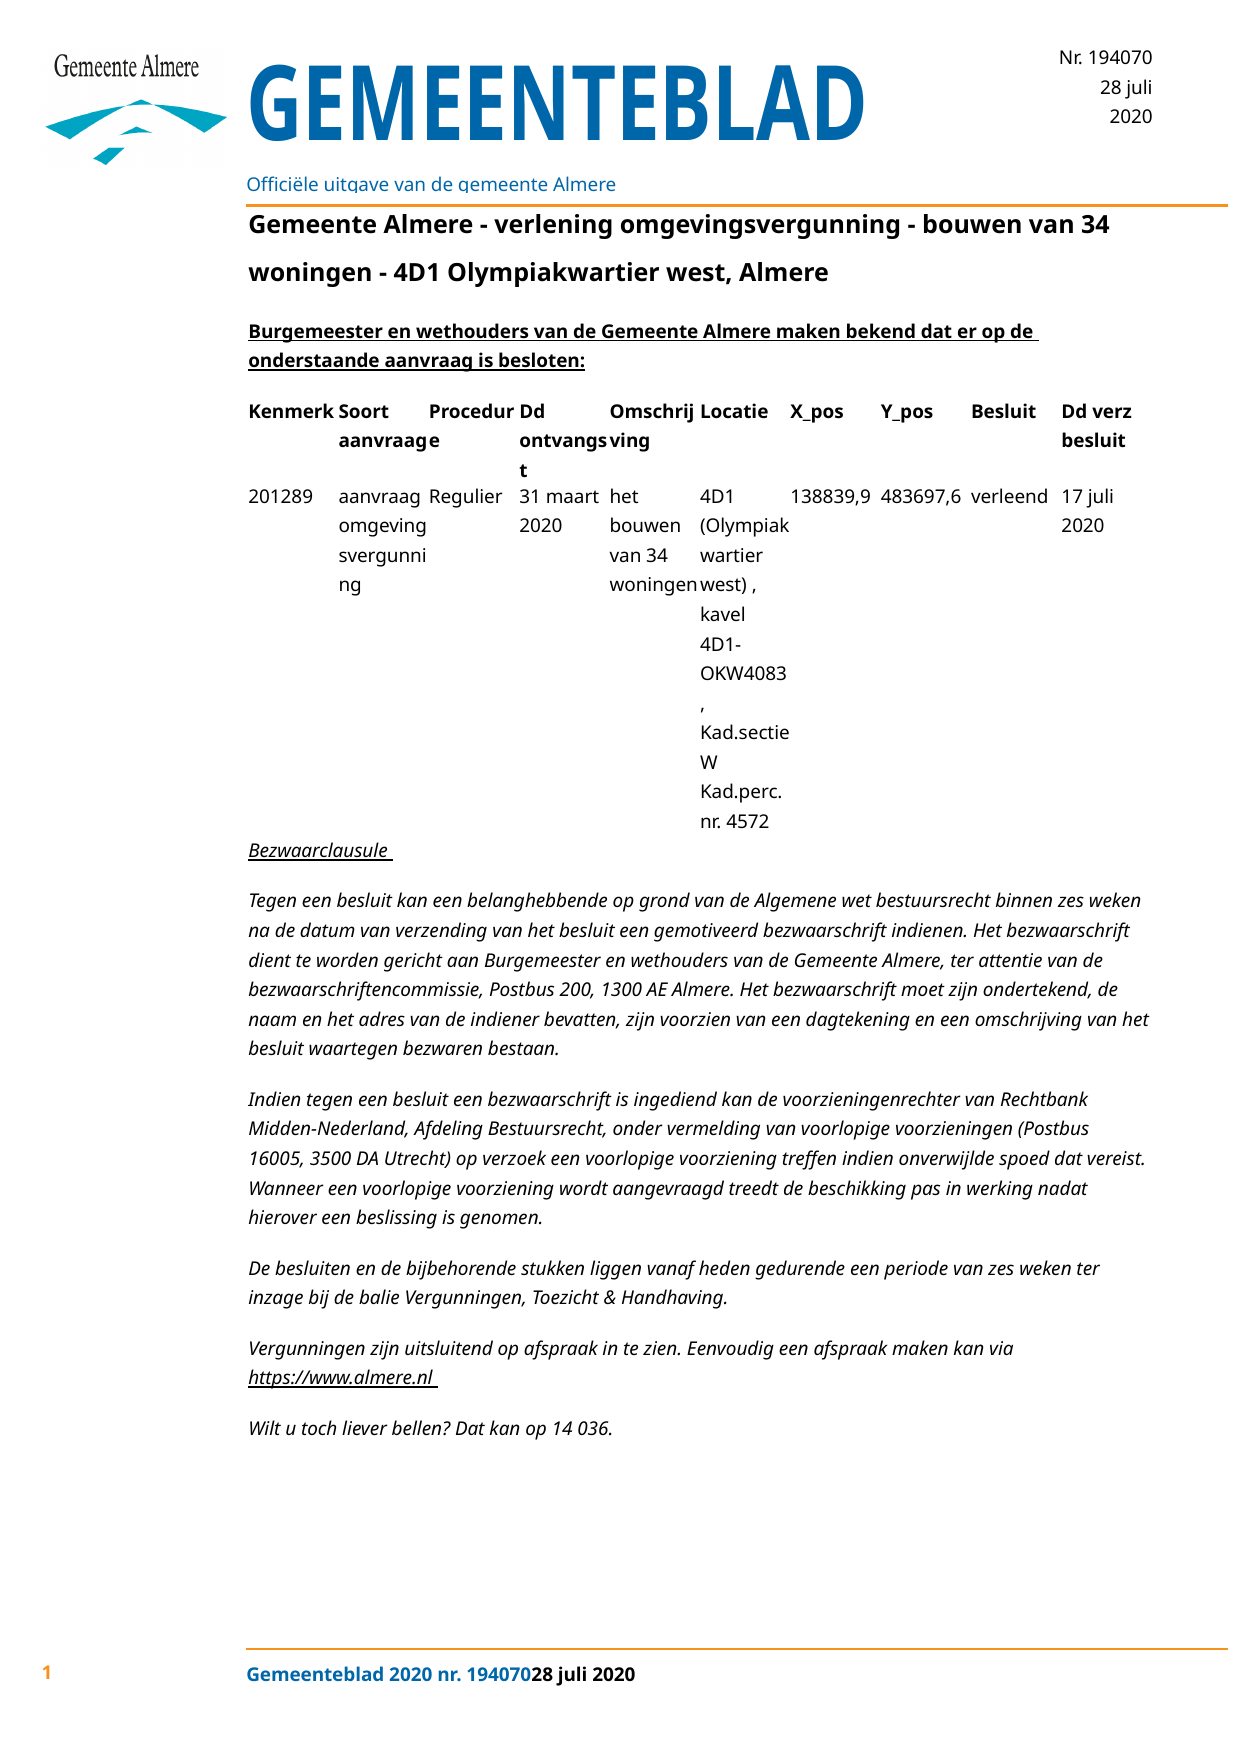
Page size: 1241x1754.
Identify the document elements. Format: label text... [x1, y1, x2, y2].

table_cell 483697,6 [881, 483, 971, 834]
table_cell Regulier [429, 483, 519, 834]
table_header Soort aanvraag [338, 398, 429, 483]
text Wilt u toch liever bellen? Dat kan op 14 036. [248, 1415, 1152, 1441]
table_header X_pos [790, 398, 881, 483]
table_header Kenmerk [248, 398, 338, 483]
table_header Besluit [971, 398, 1061, 483]
table_header Dd verz besluit [1061, 398, 1152, 483]
picture [41, 47, 231, 172]
text Bezwaarclausule [248, 837, 1152, 863]
table_cell 201289 [248, 483, 338, 834]
text Burgemeester en wethouders van de Gemeente Almere maken bekend dat er op de onderstaande aanvraag is besloten: [248, 318, 1152, 373]
table_header Omschrijving [609, 398, 700, 483]
table_header Procedure [429, 398, 519, 483]
table_header Dd ontvangst [519, 398, 609, 483]
text Tegen een besluit kan een belanghebbende op grond van de Algemene wet bestuursrecht binnen zes weken na de datum van verzending van het besluit een gemotiveerd bezwaarschrift indienen. Het bezwaarschrift dient te worden gericht aan Burgemeester en wethouders van de Gemeente Almere, ter attentie van de bezwaarschriftencommissie, Postbus 200, 1300 AE Almere. Het bezwaarschrift moet zijn ondertekend, de naam en het adres van de indiener bevatten, zijn voorzien van een dagtekening en een omschrijving van het besluit waartegen bezwaren bestaan. [248, 888, 1152, 1061]
text Indien tegen een besluit een bezwaarschrift is ingediend kan de voorzieningenrechter van Rechtbank Midden-Nederland, Afdeling Bestuursrecht, onder vermelding van voorlopige voorzieningen (Postbus 16005, 3500 DA Utrecht) op verzoek een voorlopige voorziening treffen indien onverwijlde spoed dat vereist. Wanneer een voorlopige voorziening wordt aangevraagd treedt de beschikking pas in werking nadat hierover een beslissing is genomen. [248, 1086, 1152, 1230]
table_header Y_pos [881, 398, 971, 483]
table_cell het bouwen van 34 woningen [609, 483, 700, 834]
table_cell aanvraag omgevingsvergunning [338, 483, 429, 834]
text Gemeente Almere - verlening omgevingsvergunning - bouwen van 34 woningen - 4D1 Olympiakwartier west, Almere [248, 207, 1152, 288]
text Vergunningen zijn uitsluitend op afspraak in te zien. Eenvoudig een afspraak maken kan via https://www.almere.nl [248, 1335, 1152, 1390]
table_header Locatie [700, 398, 790, 483]
table_cell 138839,9 [790, 483, 881, 834]
table_cell 17 juli 2020 [1061, 483, 1152, 834]
table_cell verleend [971, 483, 1061, 834]
table_cell 4D1 (Olympiakwartier west) , kavel 4D1-OKW4083, Kad.sectie W Kad.perc.nr. 4572 [700, 483, 790, 834]
text De besluiten en de bijbehorende stukken liggen vanaf heden gedurende een periode van zes weken ter inzage bij de balie Vergunningen, Toezicht & Handhaving. [248, 1255, 1152, 1310]
table_cell 31 maart 2020 [519, 483, 609, 834]
